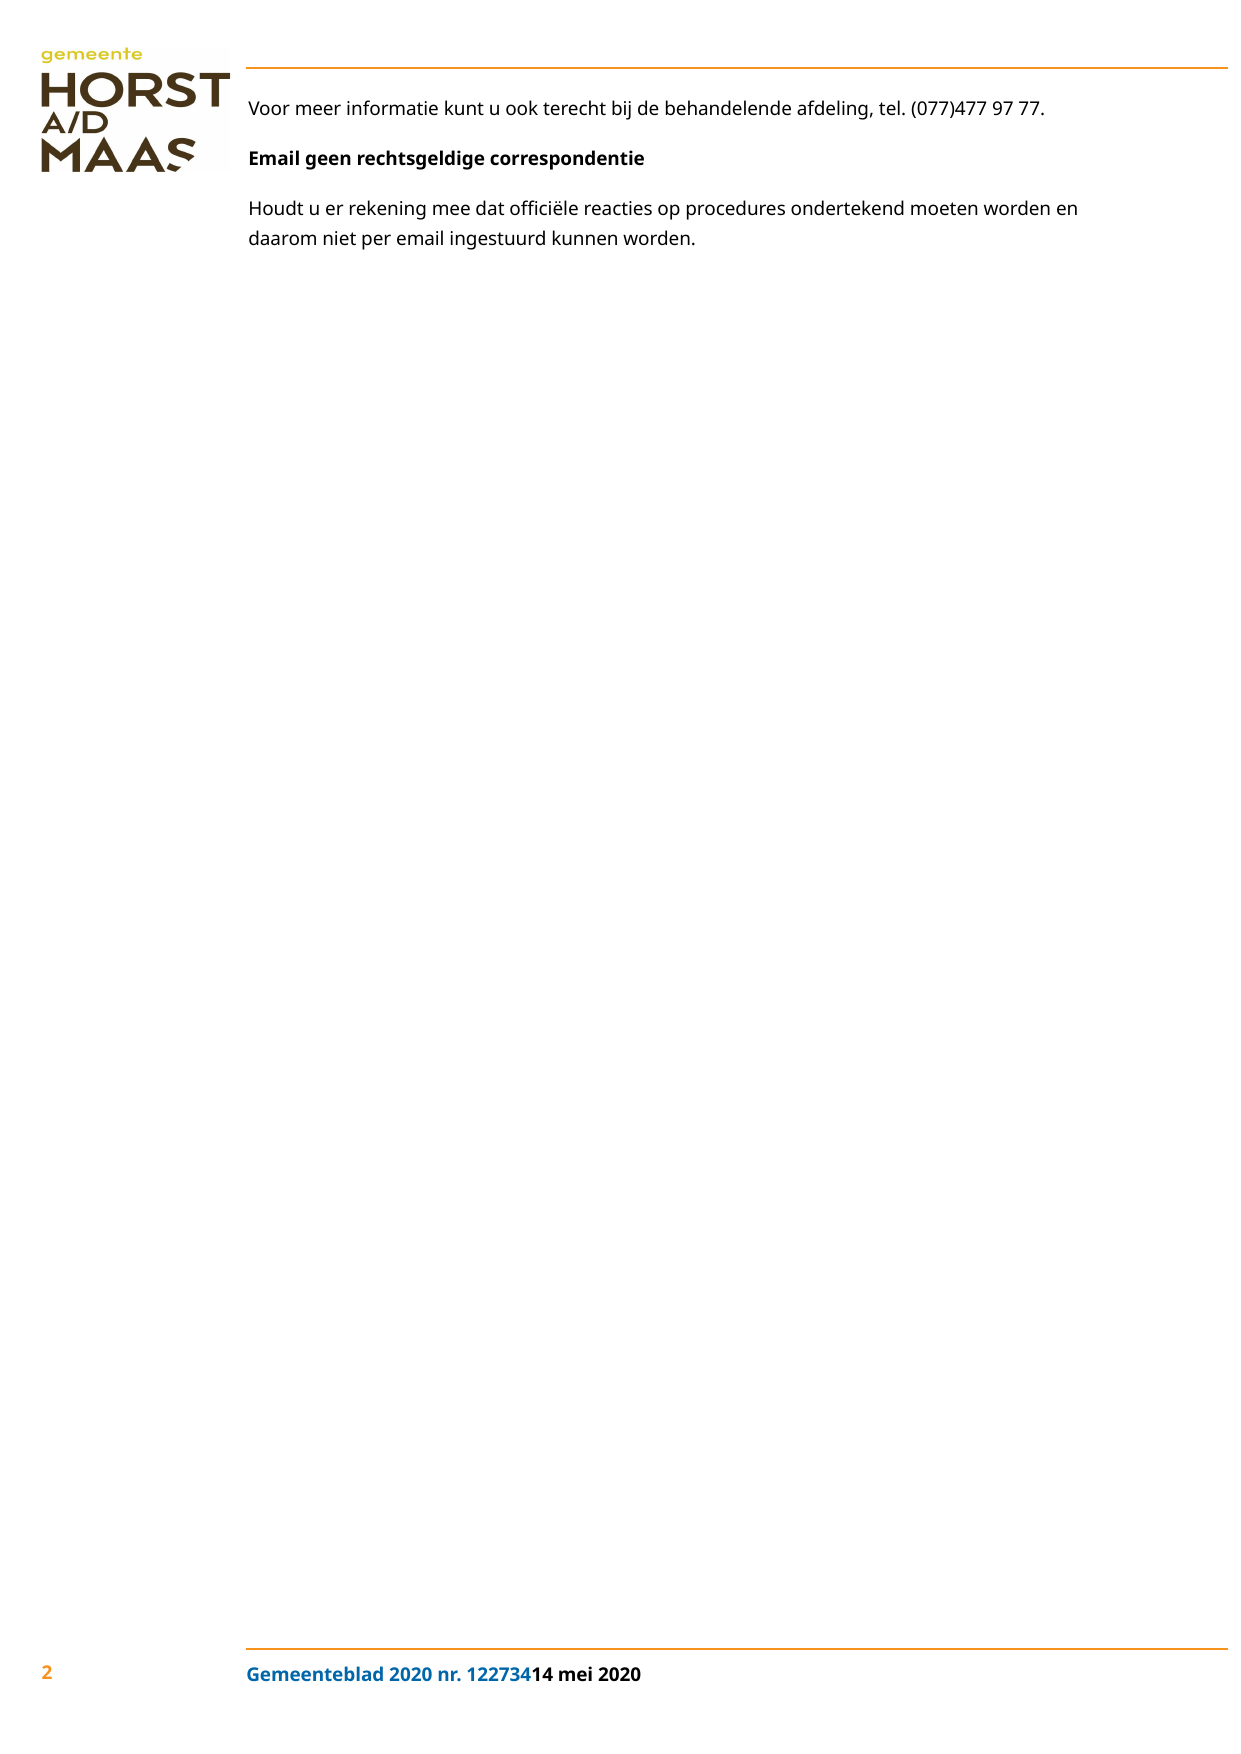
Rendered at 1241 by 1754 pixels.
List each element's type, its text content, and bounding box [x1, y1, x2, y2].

text Houdt u er rekening mee dat officiële reacties op procedures ondertekend moeten worden en daarom niet per email ingestuurd kunnen worden. [248, 196, 1152, 251]
text Voor meer informatie kunt u ook terecht bij de behandelende afdeling, tel. (077)477 97 77. [248, 95, 1152, 121]
text Email geen rechtsgeldige correspondentie [248, 145, 1152, 171]
picture [41, 47, 231, 172]
